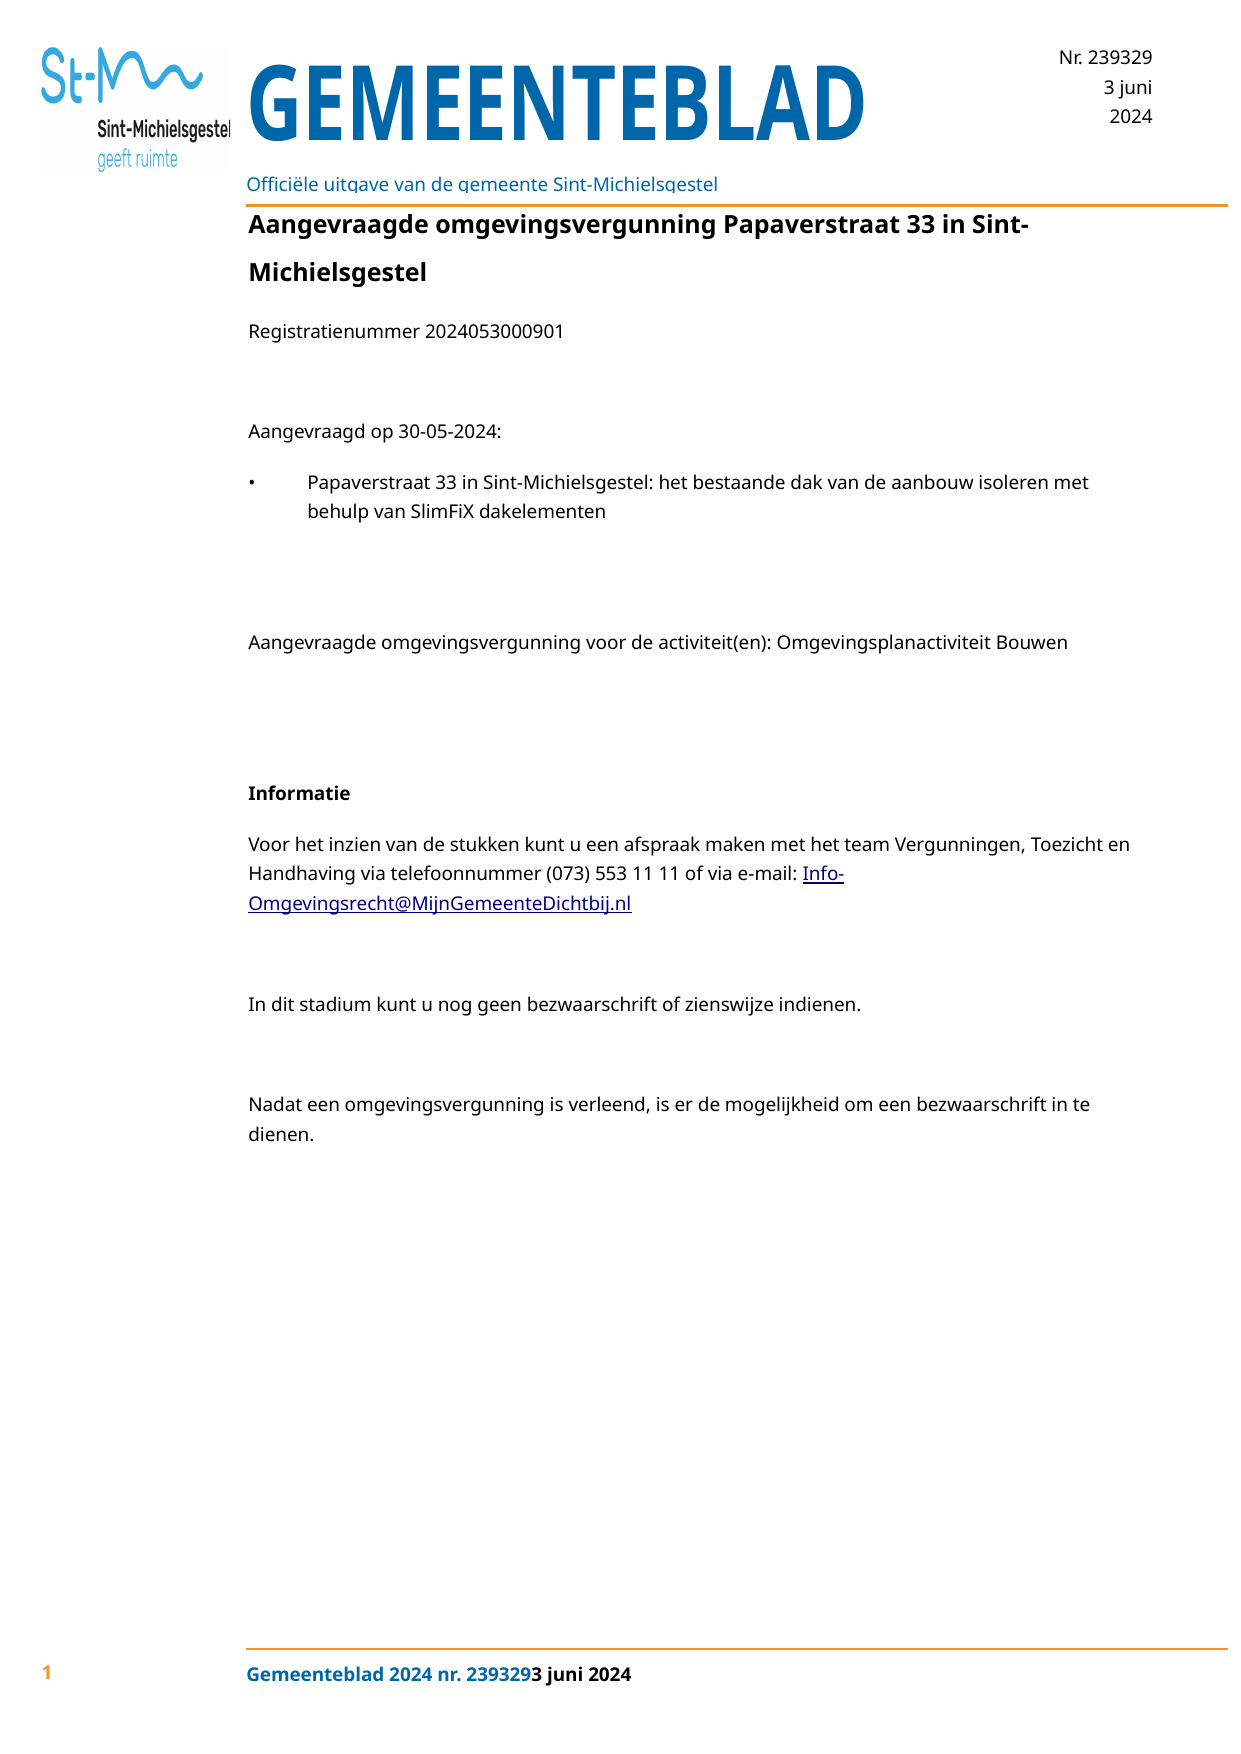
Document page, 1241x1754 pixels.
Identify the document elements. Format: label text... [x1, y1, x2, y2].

picture [41, 47, 231, 172]
list Papaverstraat 33 in Sint-Michielsgestel: het bestaande dak van de aanbouw isoleren met behulp van SlimFiX dakelementen [248, 469, 1152, 524]
text Aangevraagd op 30-05-2024: [248, 419, 1152, 444]
text Nadat een omgevingsvergunning is verleend, is er de mogelijkheid om een bezwaarschrift in te dienen. [248, 1092, 1152, 1147]
text Aangevraagde omgevingsvergunning voor de activiteit(en): Omgevingsplanactiviteit Bouwen [248, 629, 1152, 655]
text Aangevraagde omgevingsvergunning Papaverstraat 33 in Sint-Michielsgestel [248, 207, 1152, 288]
text Informatie [248, 780, 1152, 806]
text Voor het inzien van de stukken kunt u een afspraak maken met het team Vergunningen, Toezicht en Handhaving via telefoonnummer (073) 553 11 11 of via e-mail: Info-Omgevingsrecht@MijnGemeenteDichtbij.nl [248, 831, 1152, 916]
text In dit stadium kunt u nog geen bezwaarschrift of zienswijze indienen. [248, 991, 1152, 1017]
text Registratienummer 2024053000901 [248, 318, 1152, 344]
